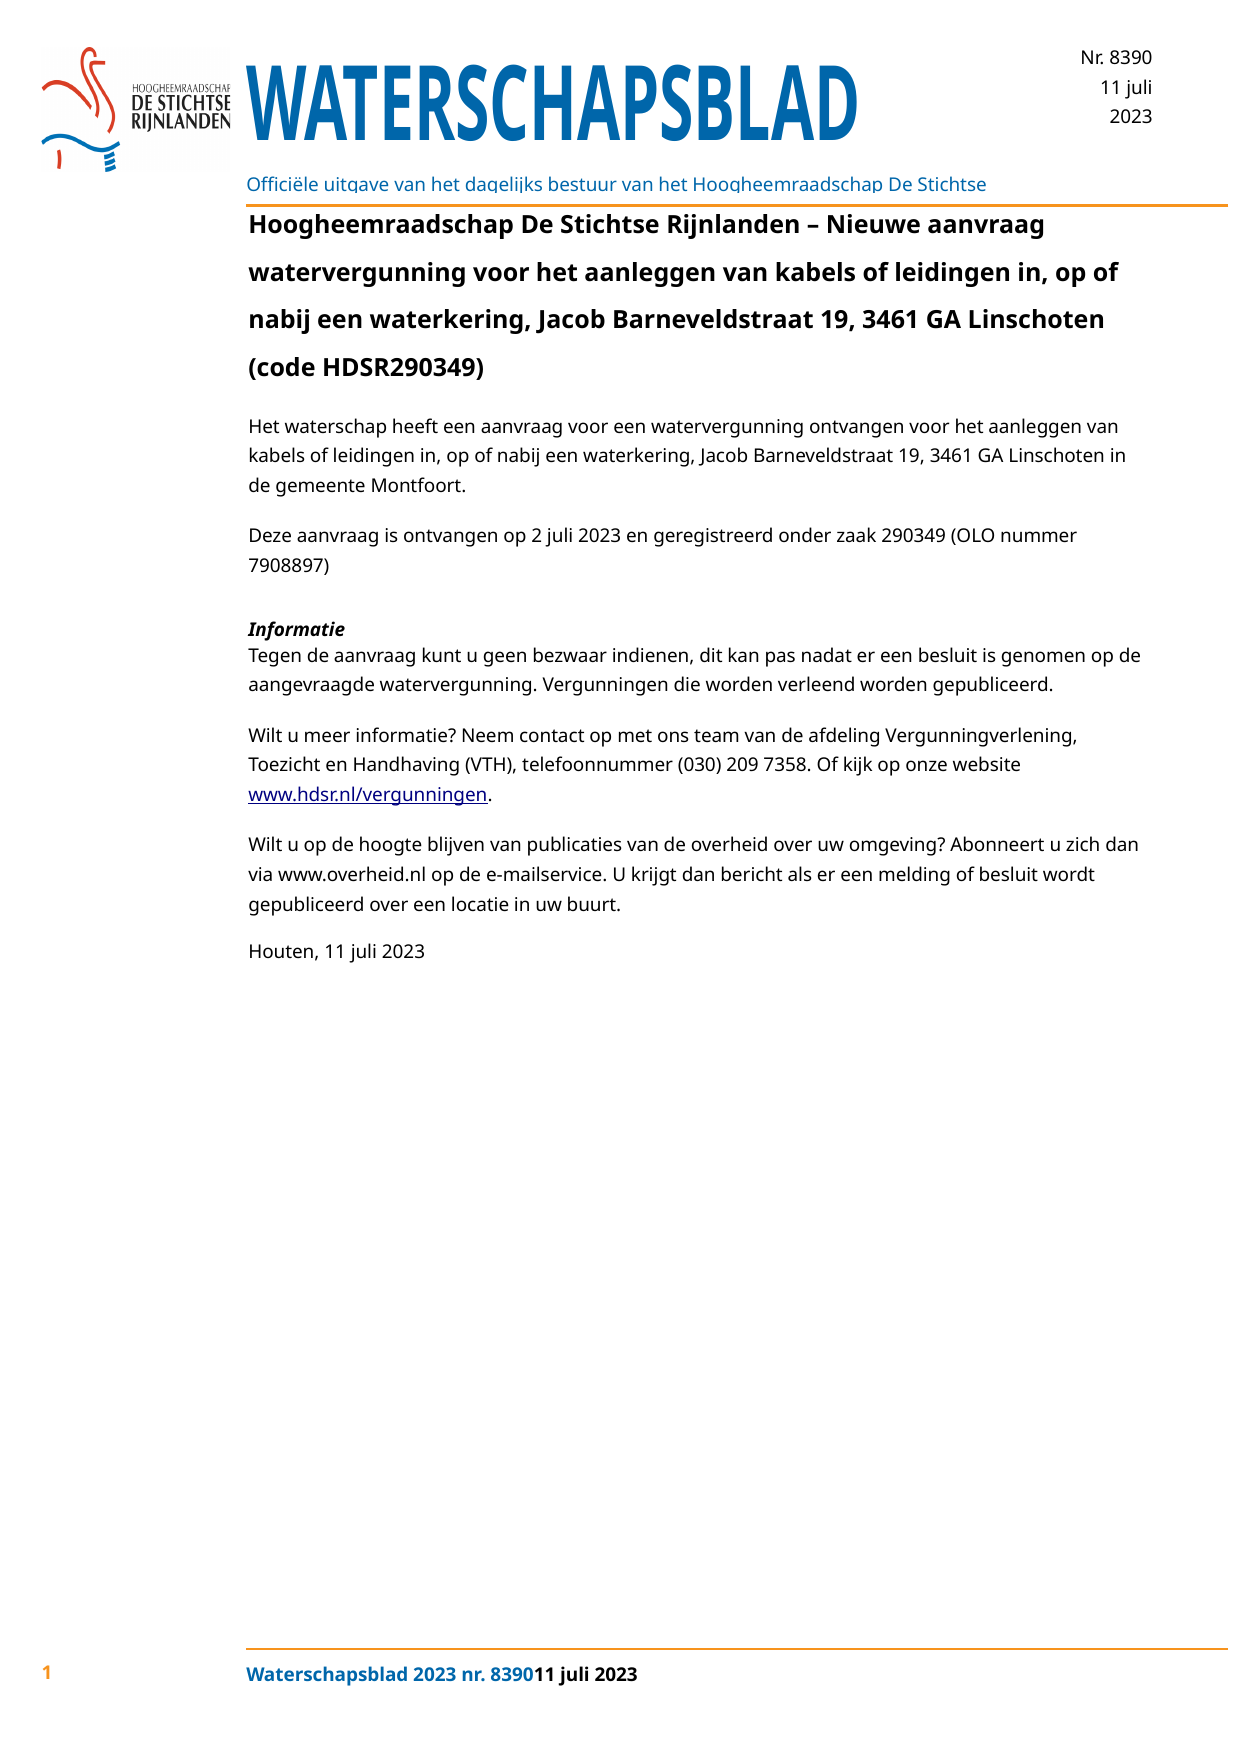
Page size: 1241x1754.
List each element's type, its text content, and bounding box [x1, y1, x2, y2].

text Wilt u op de hoogte blijven van publicaties van de overheid over uw omgeving? Abonneert u zich dan via www.overheid.nl op de e-mailservice. U krijgt dan bericht als er een melding of besluit wordt gepubliceerd over een locatie in uw buurt. [248, 832, 1152, 916]
text Wilt u meer informatie? Neem contact op met ons team van de afdeling Vergunningverlening, Toezicht en Handhaving (VTH), telefoonnummer (030) 209 7358. Of kijk op onze website www.hdsr.nl/vergunningen. [248, 722, 1152, 807]
text Hoogheemraadschap De Stichtse Rijnlanden – Nieuwe aanvraag watervergunning voor het aanleggen van kabels of leidingen in, op of nabij een waterkering, Jacob Barneveldstraat 19, 3461 GA Linschoten (code HDSR290349) [248, 207, 1152, 384]
picture [41, 47, 231, 172]
text Informatie [248, 616, 1152, 642]
text Tegen de aanvraag kunt u geen bezwaar indienen, dit kan pas nadat er een besluit is genomen op de aangevraagde watervergunning. Vergunningen die worden verleend worden gepubliceerd. [248, 642, 1152, 697]
text Houten, 11 juli 2023 [248, 938, 1152, 964]
text Deze aanvraag is ontvangen op 2 juli 2023 en geregistreerd onder zaak 290349 (OLO nummer 7908897) [248, 523, 1152, 578]
text Het waterschap heeft een aanvraag voor een watervergunning ontvangen voor het aanleggen van kabels of leidingen in, op of nabij een waterkering, Jacob Barneveldstraat 19, 3461 GA Linschoten in de gemeente Montfoort. [248, 413, 1152, 498]
